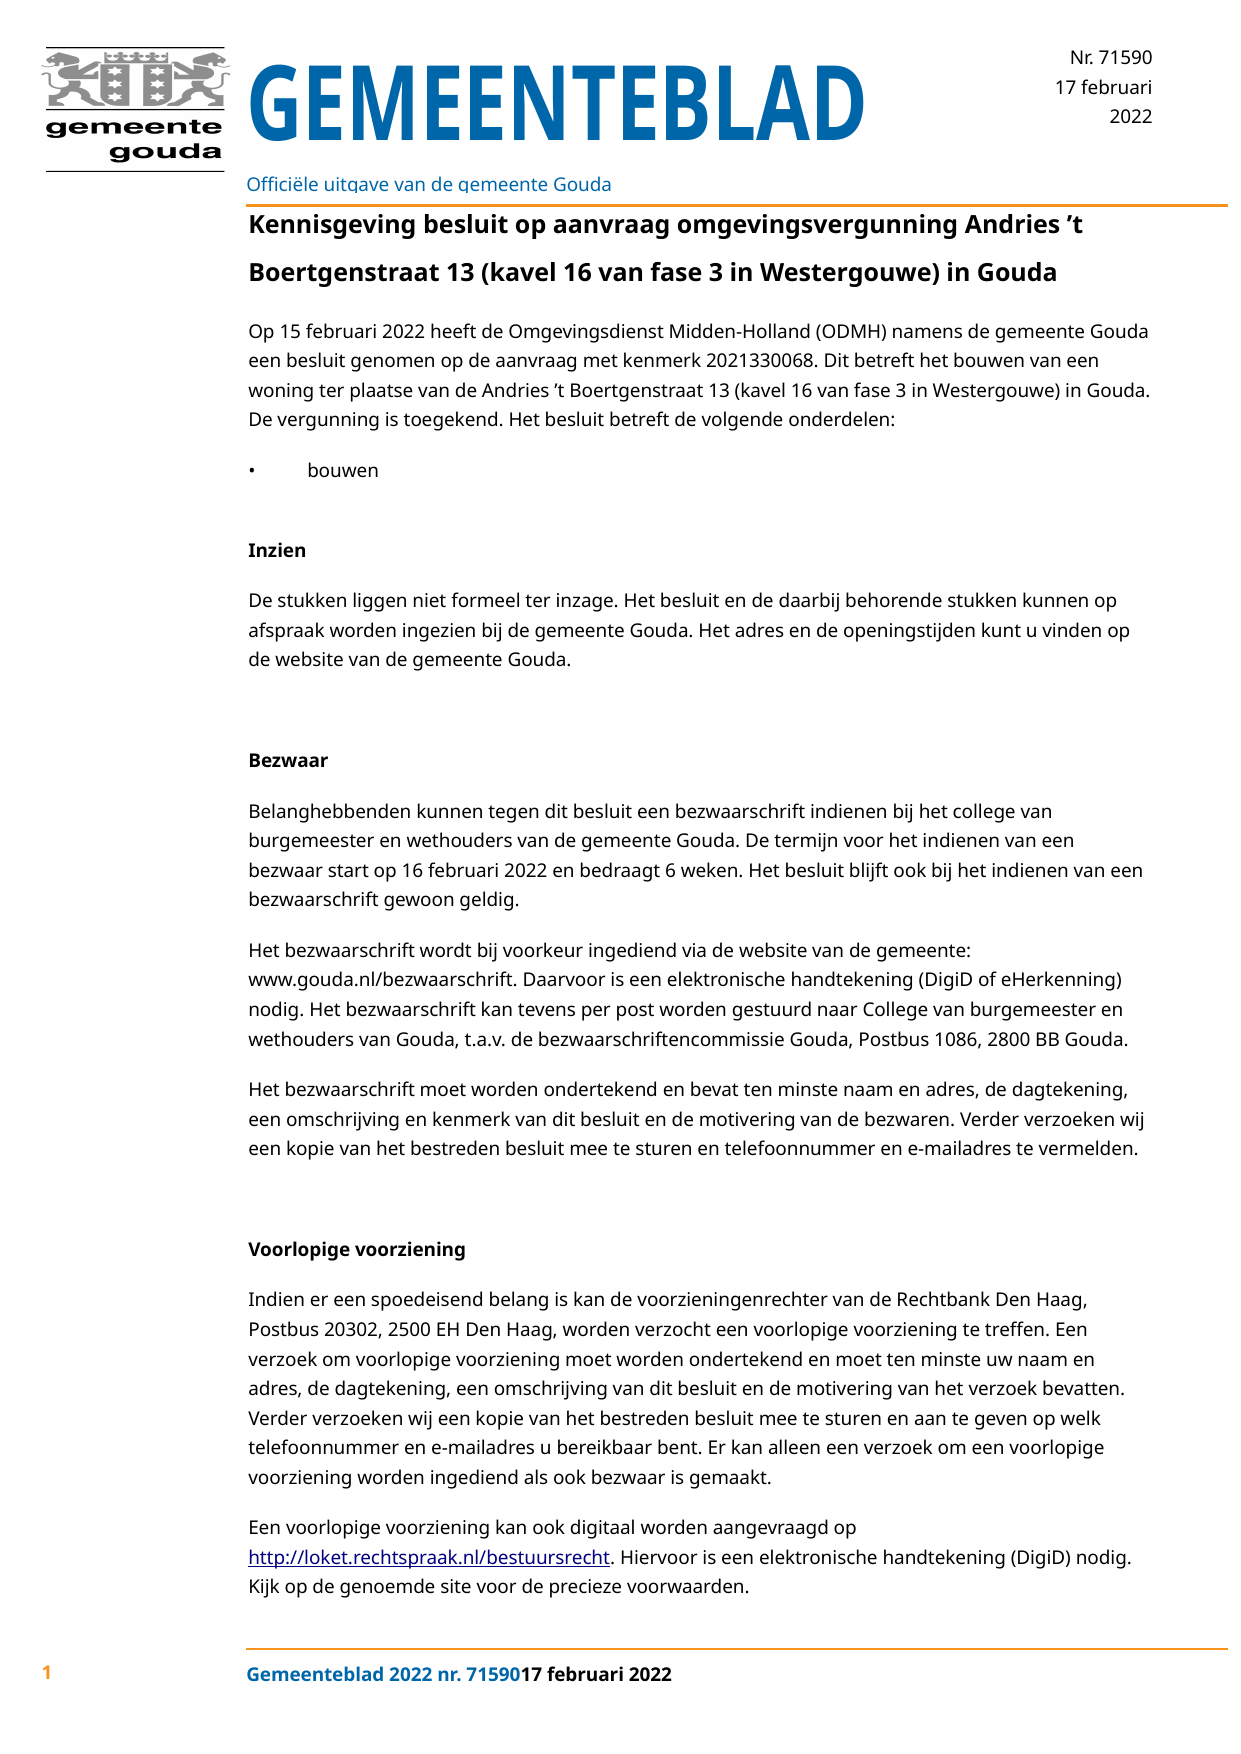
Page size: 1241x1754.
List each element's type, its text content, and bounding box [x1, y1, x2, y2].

text De stukken liggen niet formeel ter inzage. Het besluit en de daarbij behorende stukken kunnen op afspraak worden ingezien bij de gemeente Gouda. Het adres en de openingstijden kunt u vinden op de website van de gemeente Gouda. [248, 587, 1152, 672]
list bouwen [248, 457, 1152, 483]
text Inzien [248, 537, 1152, 563]
text Kennisgeving besluit op aanvraag omgevingsvergunning Andries ’t Boertgenstraat 13 (kavel 16 van fase 3 in Westergouwe) in Gouda [248, 207, 1152, 288]
text Bezwaar [248, 747, 1152, 773]
text Het bezwaarschrift wordt bij voorkeur ingediend via de website van de gemeente: www.gouda.nl/bezwaarschrift. Daarvoor is een elektronische handtekening (DigiD of eHerkenning) nodig. Het bezwaarschrift kan tevens per post worden gestuurd naar College van burgemeester en wethouders van Gouda, t.a.v. de bezwaarschriftencommissie Gouda, Postbus 1086, 2800 BB Gouda. [248, 937, 1152, 1052]
text Voorlopige voorziening [248, 1236, 1152, 1262]
picture [41, 47, 231, 172]
text Een voorlopige voorziening kan ook digitaal worden aangevraagd op http://loket.rechtspraak.nl/bestuursrecht. Hiervoor is een elektronische handtekening (DigiD) nodig. Kijk op de genoemde site voor de precieze voorwaarden. [248, 1514, 1152, 1599]
text Indien er een spoedeisend belang is kan de voorzieningenrechter van de Rechtbank Den Haag, Postbus 20302, 2500 EH Den Haag, worden verzocht een voorlopige voorziening te treffen. Een verzoek om voorlopige voorziening moet worden ondertekend en moet ten minste uw naam en adres, de dagtekening, een omschrijving van dit besluit en de motivering van het verzoek bevatten. Verder verzoeken wij een kopie van het bestreden besluit mee te sturen en aan te geven op welk telefoonnummer en e-mailadres u bereikbaar bent. Er kan alleen een verzoek om een voorlopige voorziening worden ingediend als ook bezwaar is gemaakt. [248, 1287, 1152, 1490]
text Het bezwaarschrift moet worden ondertekend en bevat ten minste naam en adres, de dagtekening, een omschrijving en kenmerk van dit besluit en de motivering van de bezwaren. Verder verzoeken wij een kopie van het bestreden besluit mee te sturen en telefoonnummer en e-mailadres te vermelden. [248, 1076, 1152, 1161]
text Belanghebbenden kunnen tegen dit besluit een bezwaarschrift indienen bij het college van burgemeester en wethouders van de gemeente Gouda. De termijn voor het indienen van een bezwaar start op 16 februari 2022 en bedraagt 6 weken. Het besluit blijft ook bij het indienen van een bezwaarschrift gewoon geldig. [248, 798, 1152, 912]
text Op 15 februari 2022 heeft de Omgevingsdienst Midden-Holland (ODMH) namens de gemeente Gouda een besluit genomen op de aanvraag met kenmerk 2021330068. Dit betreft het bouwen van een woning ter plaatse van de Andries ’t Boertgenstraat 13 (kavel 16 van fase 3 in Westergouwe) in Gouda. De vergunning is toegekend. Het besluit betreft de volgende onderdelen: [248, 318, 1152, 432]
